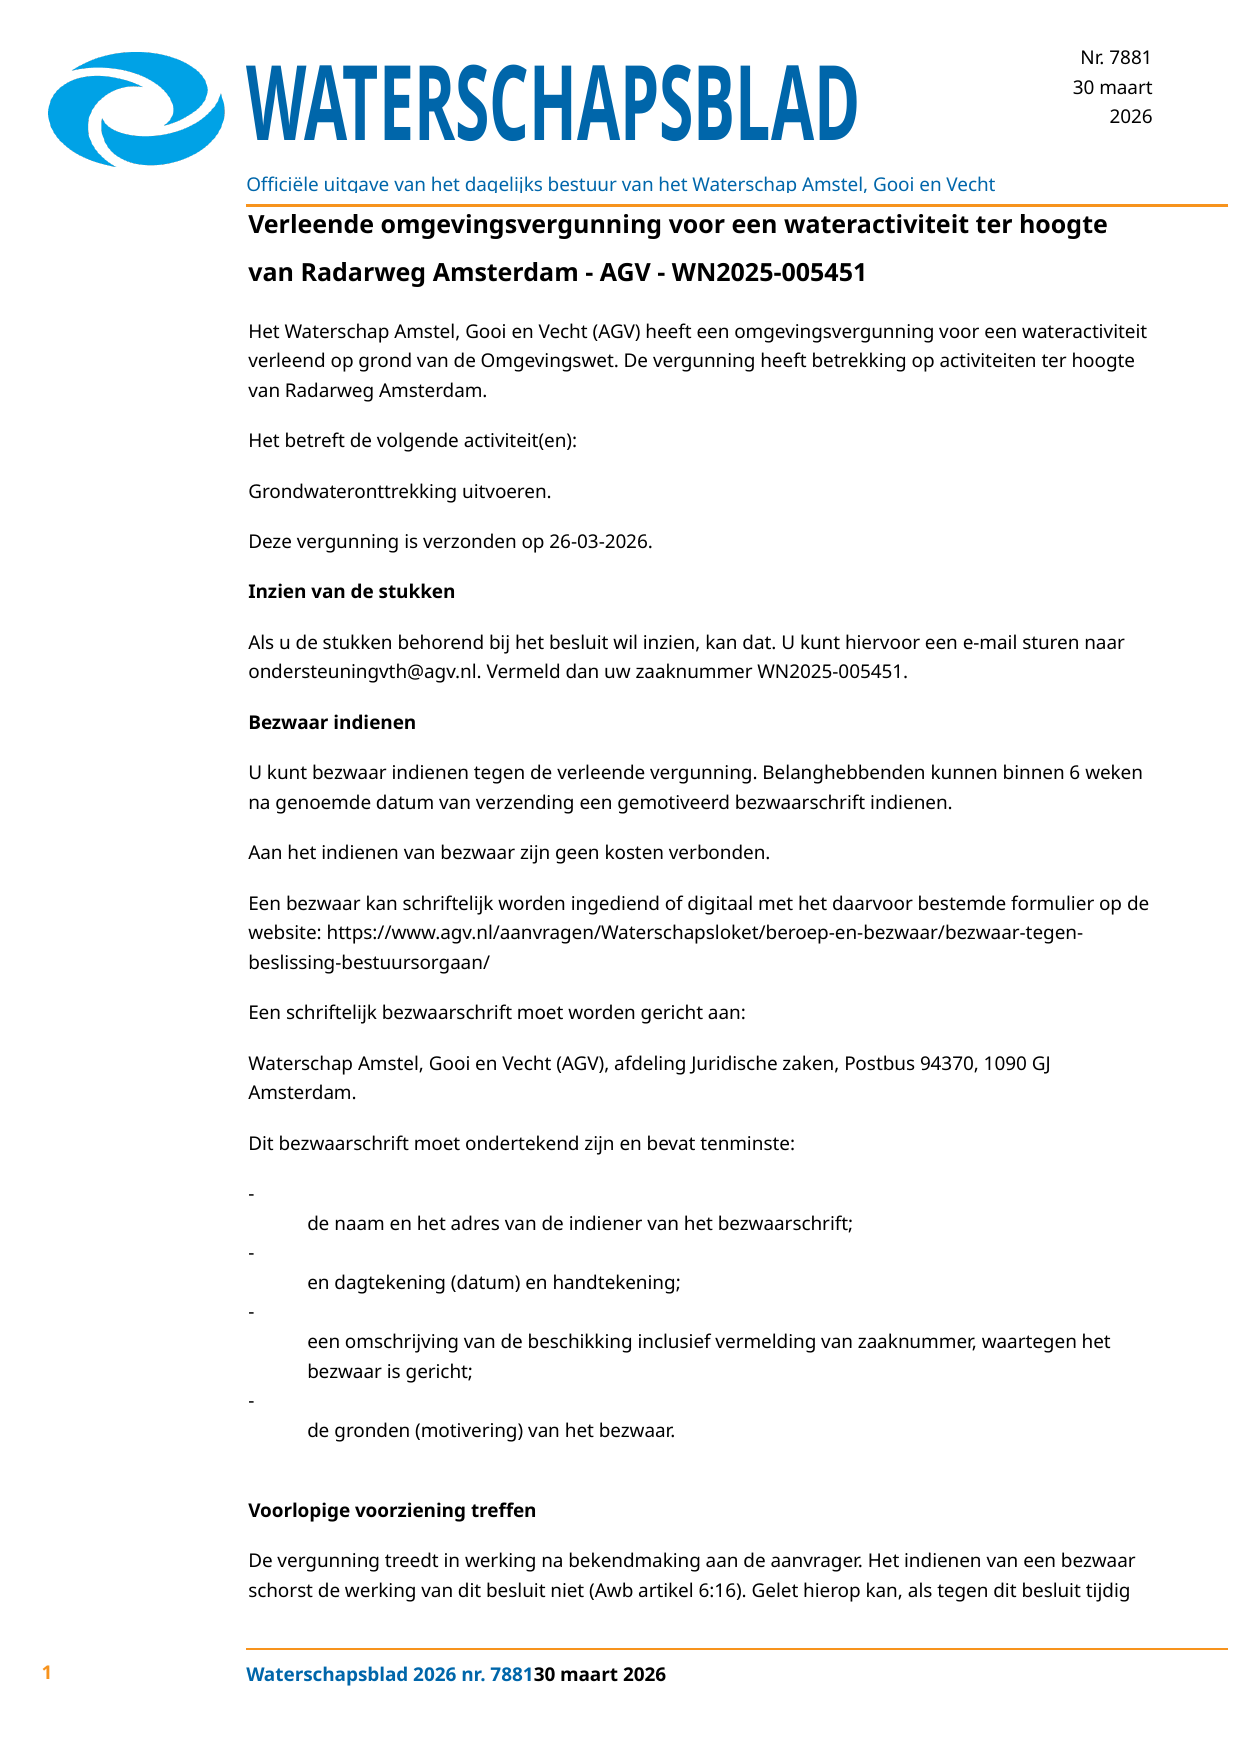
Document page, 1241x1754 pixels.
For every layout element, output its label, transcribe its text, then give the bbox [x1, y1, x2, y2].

text Bezwaar indienen [248, 709, 1152, 735]
text Het Waterschap Amstel, Gooi en Vecht (AGV) heeft een omgevingsvergunning voor een wateractiviteit verleend op grond van de Omgevingswet. De vergunning heeft betrekking op activiteiten ter hoogte van Radarweg Amsterdam. [248, 318, 1152, 403]
text Grondwateronttrekking uitvoeren. [248, 478, 1152, 504]
text Voorlopige voorziening treffen [248, 1497, 1152, 1523]
text Aan het indienen van bezwaar zijn geen kosten verbonden. [248, 839, 1152, 865]
text Het betreft de volgende activiteit(en): [248, 427, 1152, 453]
text Verleende omgevingsvergunning voor een wateractiviteit ter hoogte van Radarweg Amsterdam - AGV - WN2025-005451 [248, 207, 1152, 288]
text Dit bezwaarschrift moet ondertekend zijn en bevat tenminste: [248, 1130, 1152, 1156]
text Waterschap Amstel, Gooi en Vecht (AGV), afdeling Juridische zaken, Postbus 94370, 1090 GJ Amsterdam. [248, 1050, 1152, 1105]
list een omschrijving van de beschikking inclusief vermelding van zaaknummer, waartegen het bezwaar is gericht; [248, 1328, 1152, 1384]
list de gronden (motivering) van het bezwaar. [248, 1417, 1152, 1443]
text Een bezwaar kan schriftelijk worden ingediend of digitaal met het daarvoor bestemde formulier op de website: https://www.agv.nl/aanvragen/Waterschapsloket/beroep-en-bezwaar/bezwaar-tegen-beslissing-bestuursorgaan/ [248, 890, 1152, 975]
text Inzien van de stukken [248, 579, 1152, 604]
text Als u de stukken behorend bij het besluit wil inzien, kan dat. U kunt hiervoor een e-mail sturen naar ondersteuningvth@agv.nl. Vermeld dan uw zaaknummer WN2025-005451. [248, 629, 1152, 684]
text U kunt bezwaar indienen tegen de verleende vergunning. Belanghebbenden kunnen binnen 6 weken na genoemde datum van verzending een gemotiveerd bezwaarschrift indienen. [248, 759, 1152, 815]
picture [41, 47, 231, 172]
text De vergunning treedt in werking na bekendmaking aan de aanvrager. Het indienen van een bezwaar schorst de werking van dit besluit niet (Awb artikel 6:16). Gelet hierop kan, als tegen dit besluit tijdig [248, 1547, 1152, 1603]
text Een schriftelijk bezwaarschrift moet worden gericht aan: [248, 999, 1152, 1025]
list en dagtekening (datum) en handtekening; [248, 1269, 1152, 1295]
text Deze vergunning is verzonden op 26-03-2026. [248, 528, 1152, 554]
list de naam en het adres van de indiener van het bezwaarschrift; [248, 1210, 1152, 1236]
